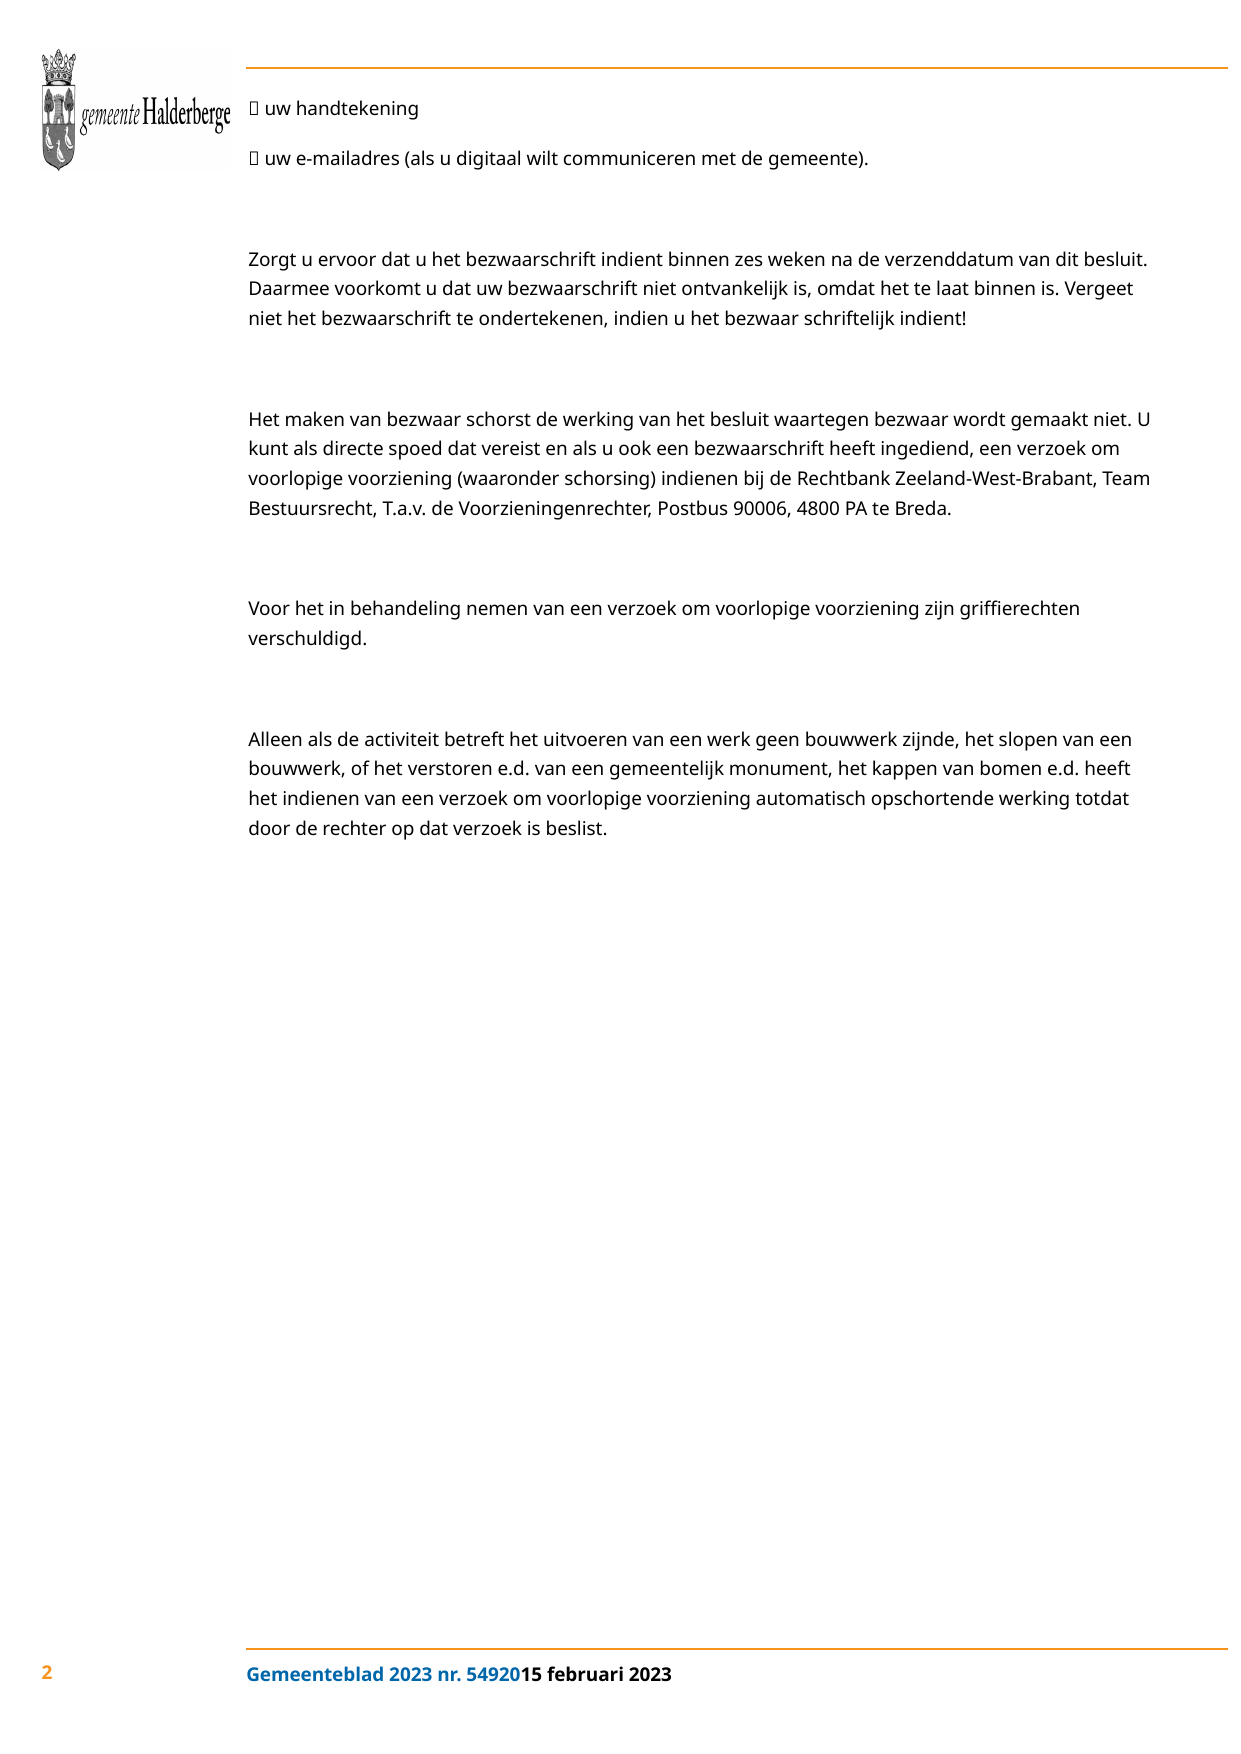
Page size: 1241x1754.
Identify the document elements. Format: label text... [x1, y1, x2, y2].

text Alleen als de activiteit betreft het uitvoeren van een werk geen bouwwerk zijnde, het slopen van een bouwwerk, of het verstoren e.d. van een gemeentelijk monument, het kappen van bomen e.d. heeft het indienen van een verzoek om voorlopige voorziening automatisch opschortende werking totdat door de rechter op dat verzoek is beslist. [248, 726, 1152, 841]
text  uw e-mailadres (als u digitaal wilt communiceren met de gemeente). [248, 145, 1152, 171]
text Voor het in behandeling nemen van een verzoek om voorlopige voorziening zijn griffierechten verschuldigd. [248, 596, 1152, 651]
text Het maken van bezwaar schorst de werking van het besluit waartegen bezwaar wordt gemaakt niet. U kunt als directe spoed dat vereist en als u ook een bezwaarschrift heeft ingediend, een verzoek om voorlopige voorziening (waaronder schorsing) indienen bij de Rechtbank Zeeland-West-Brabant, Team Bestuursrecht, T.a.v. de Voorzieningenrechter, Postbus 90006, 4800 PA te Breda. [248, 406, 1152, 521]
picture [41, 47, 231, 172]
text Zorgt u ervoor dat u het bezwaarschrift indient binnen zes weken na de verzenddatum van dit besluit. Daarmee voorkomt u dat uw bezwaarschrift niet ontvankelijk is, omdat het te laat binnen is. Vergeet niet het bezwaarschrift te ondertekenen, indien u het bezwaar schriftelijk indient! [248, 246, 1152, 331]
text  uw handtekening [248, 95, 1152, 121]
